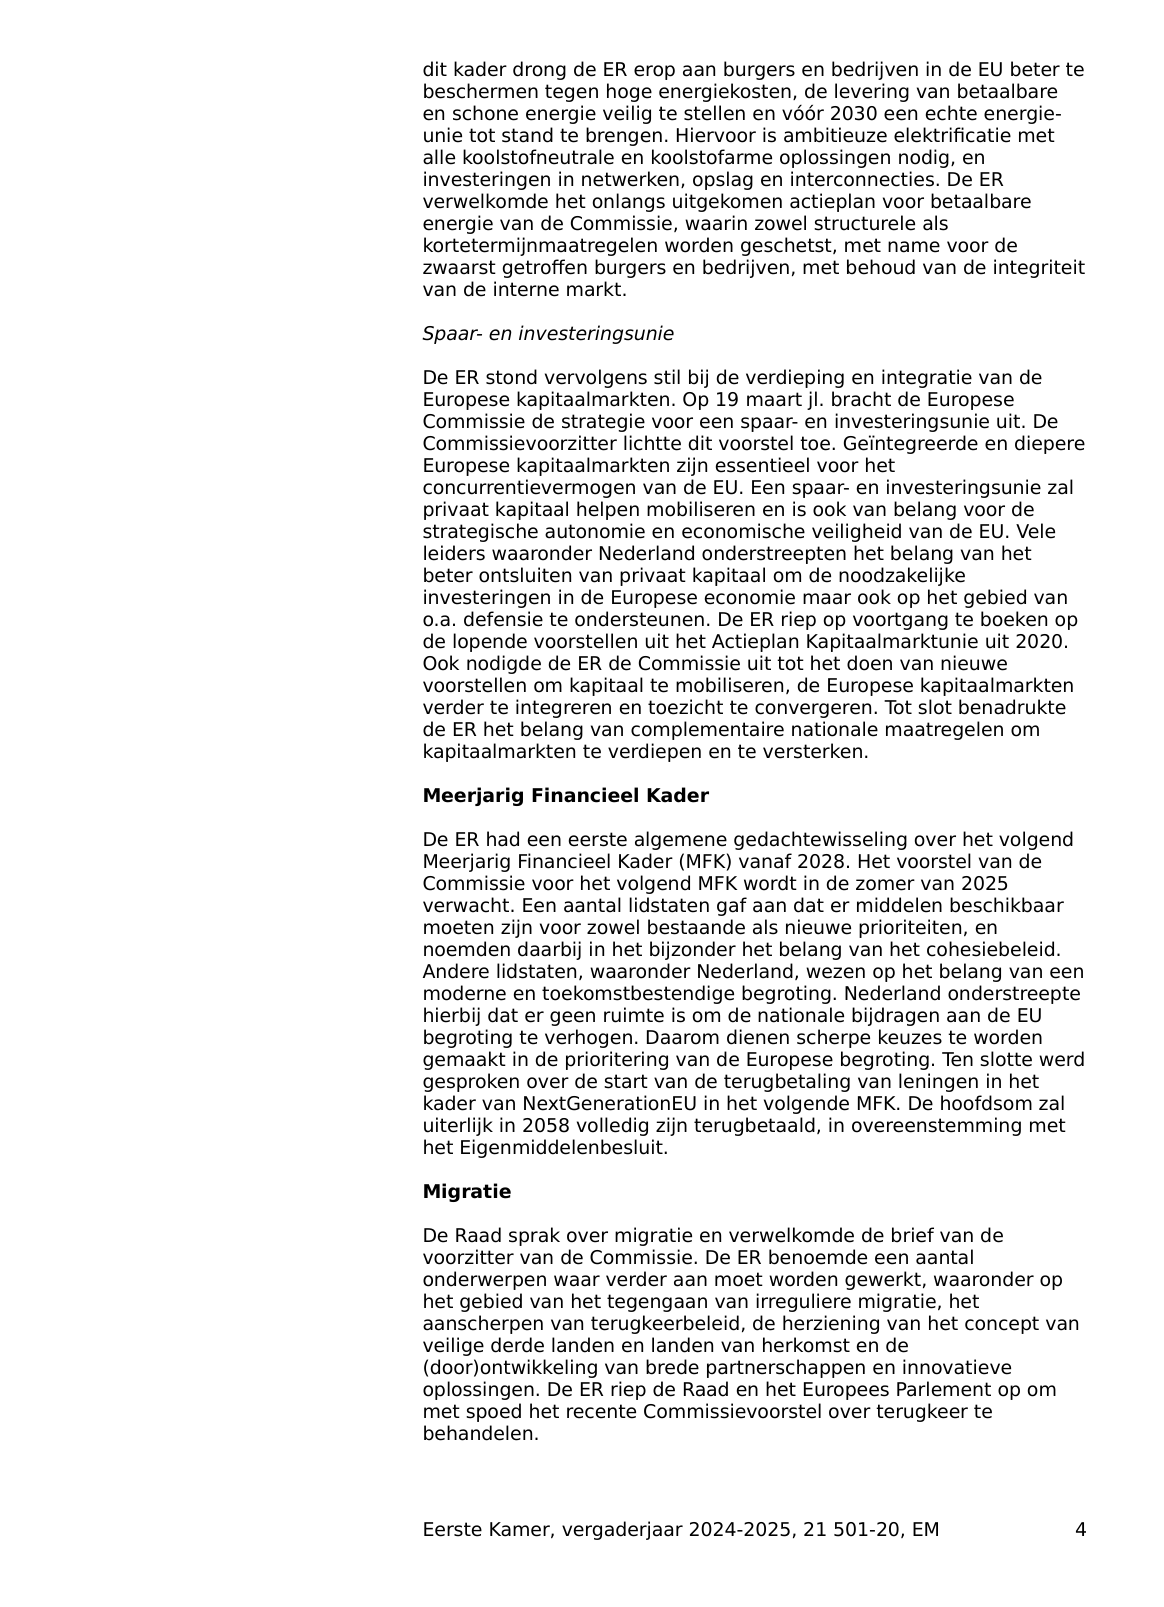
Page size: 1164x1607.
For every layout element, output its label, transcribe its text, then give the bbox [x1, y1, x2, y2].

text De ER had een eerste algemene gedachtewisseling over het volgend Meerjarig Financieel Kader (MFK) vanaf 2028. Het voorstel van de Commissie voor het volgend MFK wordt in de zomer van 2025 verwacht. Een aantal lidstaten gaf aan dat er middelen beschikbaar moeten zijn voor zowel bestaande als nieuwe prioriteiten, en noemden daarbij in het bijzonder het belang van het cohesiebeleid. Andere lidstaten, waaronder Nederland, wezen op het belang van een moderne en toekomstbestendige begroting. Nederland onderstreepte hierbij dat er geen ruimte is om de nationale bijdragen aan de EU begroting te verhogen. Daarom dienen scherpe keuzes te worden gemaakt in de prioritering van de Europese begroting. Ten slotte werd gesproken over de start van de terugbetaling van leningen in het kader van NextGenerationEU in het volgende MFK. De hoofdsom zal uiterlijk in 2058 volledig zijn terugbetaald, in overeenstemming met het Eigenmiddelenbesluit. [422, 829, 1087, 1159]
text De ER stond vervolgens stil bij de verdieping en integratie van de Europese kapitaalmarkten. Op 19 maart jl. bracht de Europese Commissie de strategie voor een spaar- en investeringsunie uit. De Commissievoorzitter lichtte dit voorstel toe. Geïntegreerde en diepere Europese kapitaalmarkten zijn essentieel voor het concurrentievermogen van de EU. Een spaar- en investeringsunie zal privaat kapitaal helpen mobiliseren en is ook van belang voor de strategische autonomie en economische veiligheid van de EU. Vele leiders waaronder Nederland onderstreepten het belang van het beter ontsluiten van privaat kapitaal om de noodzakelijke investeringen in de Europese economie maar ook op het gebied van o.a. defensie te ondersteunen. De ER riep op voortgang te boeken op de lopende voorstellen uit het Actieplan Kapitaalmarktunie uit 2020. Ook nodigde de ER de Commissie uit tot het doen van nieuwe voorstellen om kapitaal te mobiliseren, de Europese kapitaalmarkten verder te integreren en toezicht te convergeren. Tot slot benadrukte de ER het belang van complementaire nationale maatregelen om kapitaalmarkten te verdiepen en te versterken. [422, 367, 1087, 763]
text dit kader drong de ER erop aan burgers en bedrijven in de EU beter te beschermen tegen hoge energiekosten, de levering van betaalbare en schone energie veilig te stellen en vóór 2030 een echte energie-unie tot stand te brengen. Hiervoor is ambitieuze elektrificatie met alle koolstofneutrale en koolstofarme oplossingen nodig, en investeringen in netwerken, opslag en interconnecties. De ER verwelkomde het onlangs uitgekomen actieplan voor betaalbare energie van de Commissie, waarin zowel structurele als kortetermijnmaatregelen worden geschetst, met name voor de zwaarst getroffen burgers en bedrijven, met behoud van de integriteit van de interne markt. [422, 59, 1087, 301]
text De Raad sprak over migratie en verwelkomde de brief van de voorzitter van de Commissie. De ER benoemde een aantal onderwerpen waar verder aan moet worden gewerkt, waaronder op het gebied van het tegengaan van irreguliere migratie, het aanscherpen van terugkeerbeleid, de herziening van het concept van veilige derde landen en landen van herkomst en de (door)ontwikkeling van brede partnerschappen en innovatieve oplossingen. De ER riep de Raad en het Europees Parlement op om met spoed het recente Commissievoorstel over terugkeer te behandelen. [422, 1225, 1087, 1445]
subtitle Migratie [422, 1181, 1087, 1203]
subtitle Spaar- en investeringsunie [422, 323, 1087, 345]
subtitle Meerjarig Financieel Kader [422, 785, 1087, 807]
